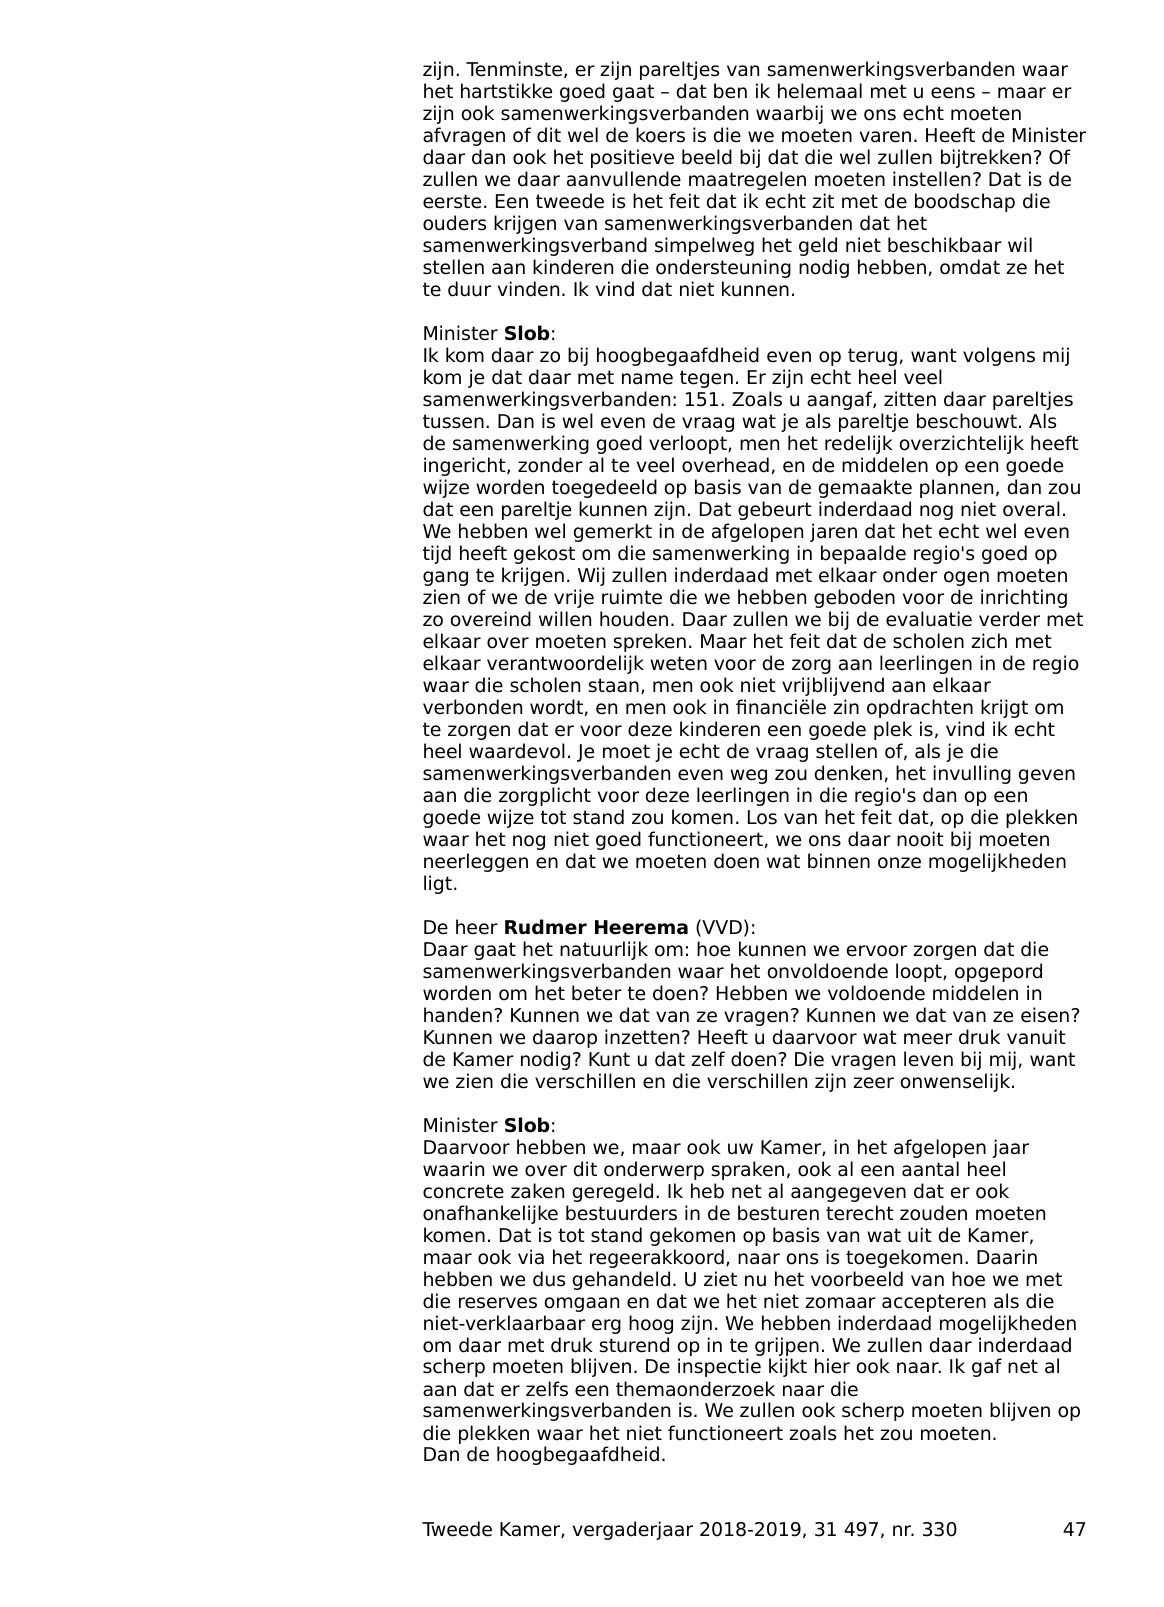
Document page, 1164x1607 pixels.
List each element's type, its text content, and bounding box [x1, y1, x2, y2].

text De heer Rudmer Heerema (VVD): [422, 917, 1087, 939]
text zijn. Tenminste, er zijn pareltjes van samenwerkingsverbanden waar het hartstikke goed gaat – dat ben ik helemaal met u eens – maar er zijn ook samenwerkingsverbanden waarbij we ons echt moeten afvragen of dit wel de koers is die we moeten varen. Heeft de Minister daar dan ook het positieve beeld bij dat die wel zullen bijtrekken? Of zullen we daar aanvullende maatregelen moeten instellen? Dat is de eerste. Een tweede is het feit dat ik echt zit met de boodschap die ouders krijgen van samenwerkingsverbanden dat het samenwerkingsverband simpelweg het geld niet beschikbaar wil stellen aan kinderen die ondersteuning nodig hebben, omdat ze het te duur vinden. Ik vind dat niet kunnen. [422, 59, 1087, 301]
text Ik kom daar zo bij hoogbegaafdheid even op terug, want volgens mij kom je dat daar met name tegen. Er zijn echt heel veel samenwerkingsverbanden: 151. Zoals u aangaf, zitten daar pareltjes tussen. Dan is wel even de vraag wat je als pareltje beschouwt. Als de samenwerking goed verloopt, men het redelijk overzichtelijk heeft ingericht, zonder al te veel overhead, en de middelen op een goede wijze worden toegedeeld op basis van de gemaakte plannen, dan zou dat een pareltje kunnen zijn. Dat gebeurt inderdaad nog niet overal. We hebben wel gemerkt in de afgelopen jaren dat het echt wel even tijd heeft gekost om die samenwerking in bepaalde regio's goed op gang te krijgen. Wij zullen inderdaad met elkaar onder ogen moeten zien of we de vrije ruimte die we hebben geboden voor de inrichting zo overeind willen houden. Daar zullen we bij de evaluatie verder met elkaar over moeten spreken. Maar het feit dat de scholen zich met elkaar verantwoordelijk weten voor de zorg aan leerlingen in de regio waar die scholen staan, men ook niet vrijblijvend aan elkaar verbonden wordt, en men ook in financiële zin opdrachten krijgt om te zorgen dat er voor deze kinderen een goede plek is, vind ik echt heel waardevol. Je moet je echt de vraag stellen of, als je die samenwerkingsverbanden even weg zou denken, het invulling geven aan die zorgplicht voor deze leerlingen in die regio's dan op een goede wijze tot stand zou komen. Los van het feit dat, op die plekken waar het nog niet goed functioneert, we ons daar nooit bij moeten neerleggen en dat we moeten doen wat binnen onze mogelijkheden ligt. [422, 345, 1087, 894]
text Daarvoor hebben we, maar ook uw Kamer, in het afgelopen jaar waarin we over dit onderwerp spraken, ook al een aantal heel concrete zaken geregeld. Ik heb net al aangegeven dat er ook onafhankelijke bestuurders in de besturen terecht zouden moeten komen. Dat is tot stand gekomen op basis van wat uit de Kamer, maar ook via het regeerakkoord, naar ons is toegekomen. Daarin hebben we dus gehandeld. U ziet nu het voorbeeld van hoe we met die reserves omgaan en dat we het niet zomaar accepteren als die niet-verklaarbaar erg hoog zijn. We hebben inderdaad mogelijkheden om daar met druk sturend op in te grijpen. We zullen daar inderdaad scherp moeten blijven. De inspectie kijkt hier ook naar. Ik gaf net al aan dat er zelfs een themaonderzoek naar die samenwerkingsverbanden is. We zullen ook scherp moeten blijven op die plekken waar het niet functioneert zoals het zou moeten. [422, 1137, 1087, 1444]
text Dan de hoogbegaafdheid. [422, 1444, 1087, 1466]
text Minister Slob: [422, 1115, 1087, 1137]
text Minister Slob: [422, 323, 1087, 345]
text Daar gaat het natuurlijk om: hoe kunnen we ervoor zorgen dat die samenwerkingsverbanden waar het onvoldoende loopt, opgepord worden om het beter te doen? Hebben we voldoende middelen in handen? Kunnen we dat van ze vragen? Kunnen we dat van ze eisen? Kunnen we daarop inzetten? Heeft u daarvoor wat meer druk vanuit de Kamer nodig? Kunt u dat zelf doen? Die vragen leven bij mij, want we zien die verschillen en die verschillen zijn zeer onwenselijk. [422, 939, 1087, 1092]
